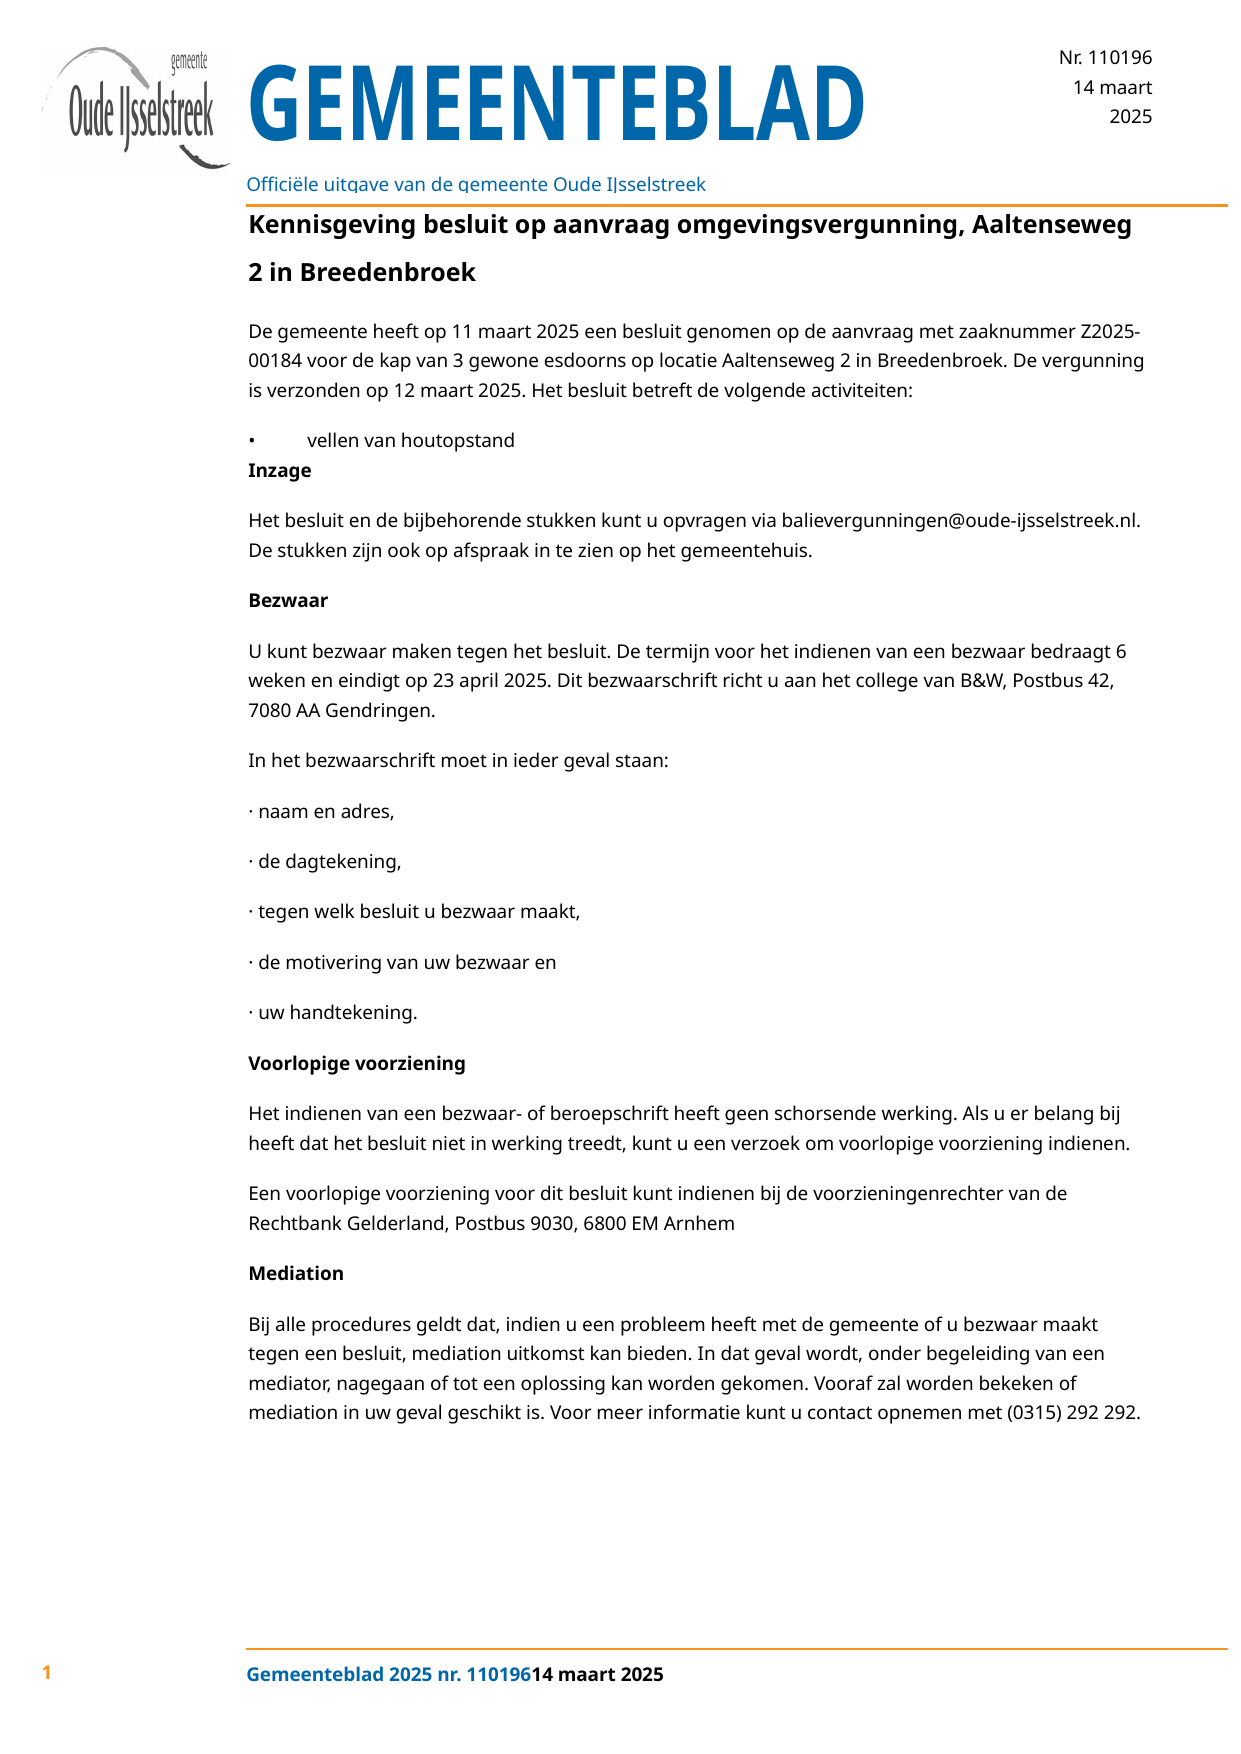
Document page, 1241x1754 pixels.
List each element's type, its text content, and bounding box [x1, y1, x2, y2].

text Bezwaar [248, 587, 1152, 613]
text · naam en adres, [248, 798, 1152, 824]
text · de motivering van uw bezwaar en [248, 949, 1152, 975]
list vellen van houtopstand [248, 427, 1152, 453]
text De gemeente heeft op 11 maart 2025 een besluit genomen op de aanvraag met zaaknummer Z2025-00184 voor de kap van 3 gewone esdoorns op locatie Aaltenseweg 2 in Breedenbroek. De vergunning is verzonden op 12 maart 2025. Het besluit betreft de volgende activiteiten: [248, 318, 1152, 403]
picture [41, 47, 231, 172]
text · de dagtekening, [248, 848, 1152, 874]
text Een voorlopige voorziening voor dit besluit kunt indienen bij de voorzieningenrechter van de Rechtbank Gelderland, Postbus 9030, 6800 EM Arnhem [248, 1180, 1152, 1236]
text Bij alle procedures geldt dat, indien u een probleem heeft met de gemeente of u bezwaar maakt tegen een besluit, mediation uitkomst kan bieden. In dat geval wordt, onder begeleiding van een mediator, nagegaan of tot een oplossing kan worden gekomen. Vooraf zal worden bekeken of mediation in uw geval geschikt is. Voor meer informatie kunt u contact opnemen met (0315) 292 292. [248, 1311, 1152, 1425]
text Het besluit en de bijbehorende stukken kunt u opvragen via balievergunningen@oude-ijsselstreek.nl. De stukken zijn ook op afspraak in te zien op het gemeentehuis. [248, 507, 1152, 563]
text · uw handtekening. [248, 999, 1152, 1025]
text Het indienen van een bezwaar- of beroepschrift heeft geen schorsende werking. Als u er belang bij heeft dat het besluit niet in werking treedt, kunt u een verzoek om voorlopige voorziening indienen. [248, 1100, 1152, 1156]
text Mediation [248, 1260, 1152, 1286]
text Kennisgeving besluit op aanvraag omgevingsvergunning, Aaltenseweg 2 in Breedenbroek [248, 207, 1152, 288]
text · tegen welk besluit u bezwaar maakt, [248, 899, 1152, 924]
text In het bezwaarschrift moet in ieder geval staan: [248, 747, 1152, 773]
text U kunt bezwaar maken tegen het besluit. De termijn voor het indienen van een bezwaar bedraagt 6 weken en eindigt op 23 april 2025. Dit bezwaarschrift richt u aan het college van B&W, Postbus 42, 7080 AA Gendringen. [248, 638, 1152, 723]
text Voorlopige voorziening [248, 1050, 1152, 1076]
text Inzage [248, 457, 1152, 483]
